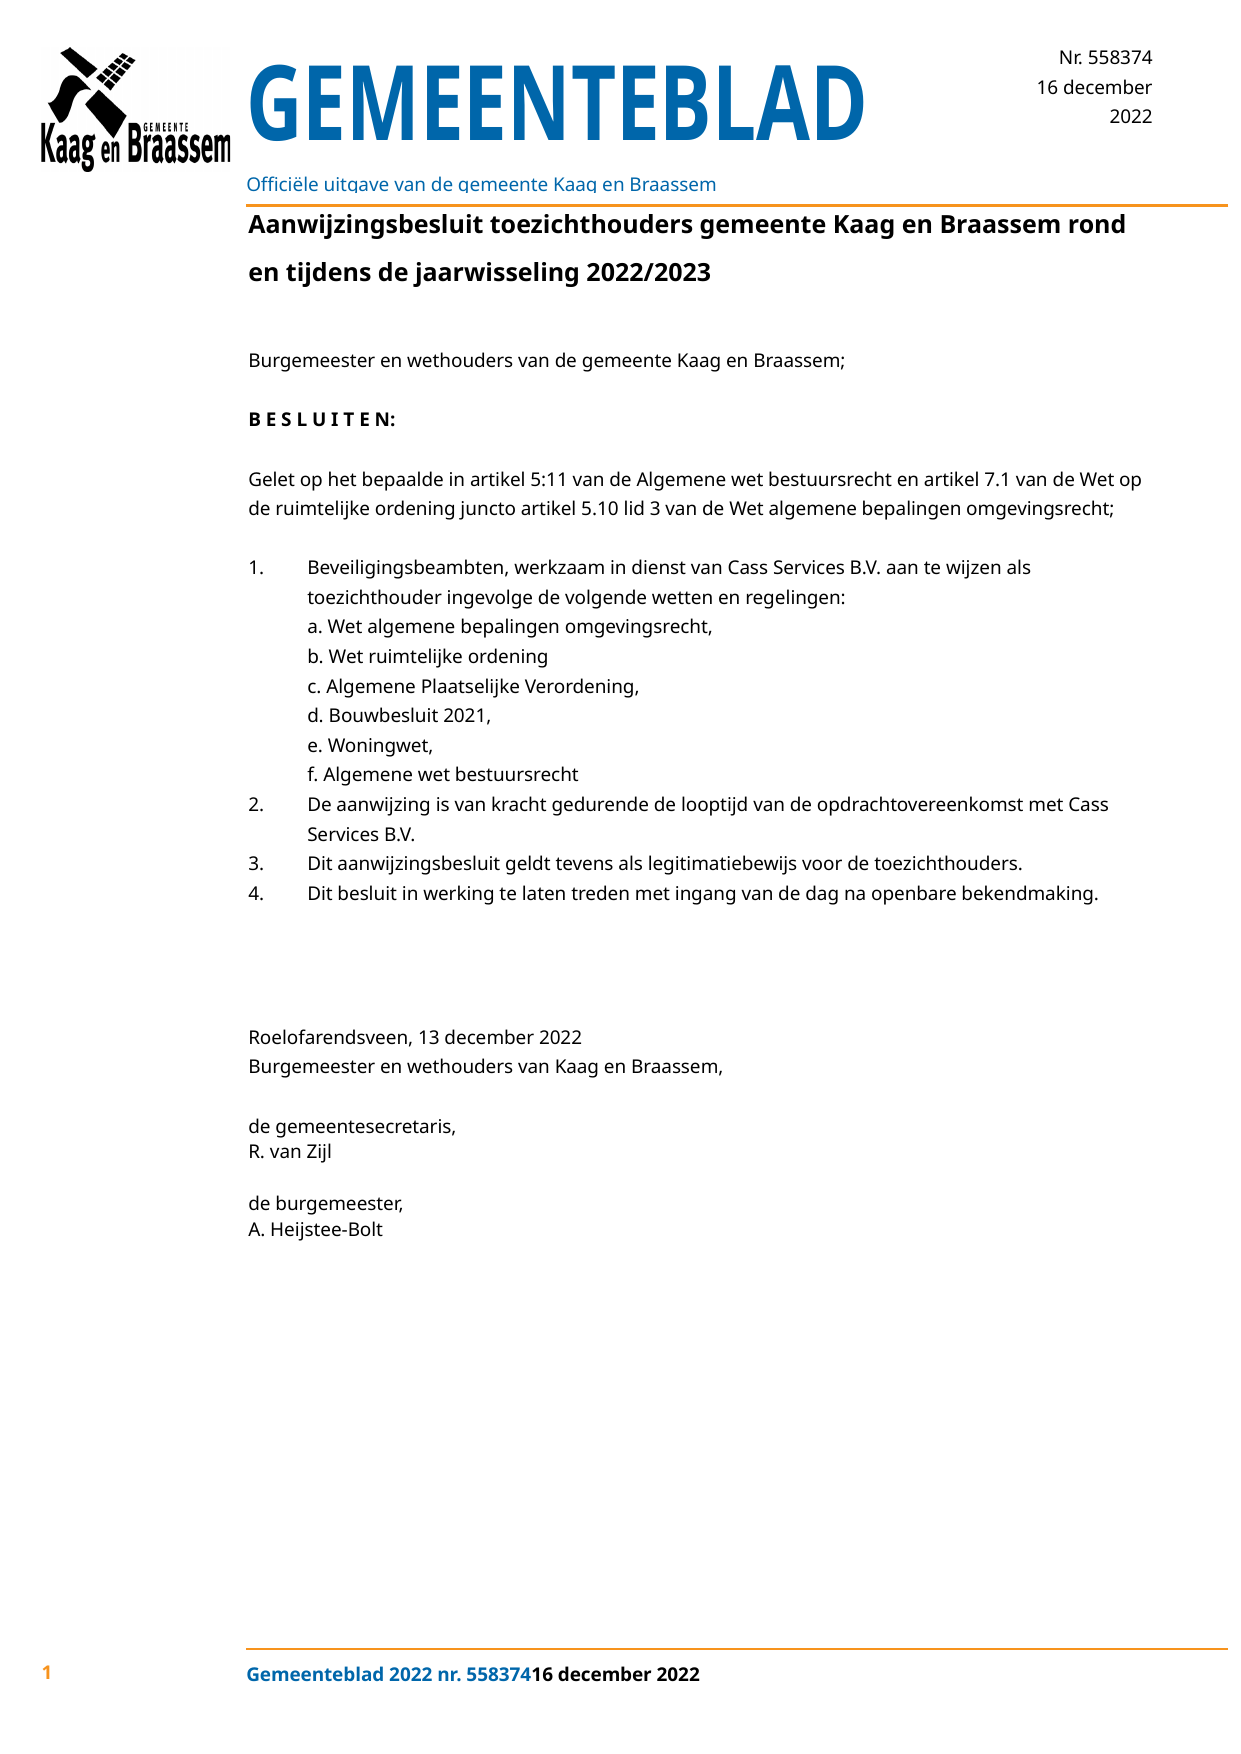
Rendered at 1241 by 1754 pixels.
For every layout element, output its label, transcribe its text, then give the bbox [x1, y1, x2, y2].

text de gemeentesecretaris, [248, 1113, 1152, 1138]
list c. Algemene Plaatselijke Verordening, [248, 673, 1152, 699]
list d. Bouwbesluit 2021, [248, 702, 1152, 728]
list f. Algemene wet bestuursrecht [248, 762, 1152, 787]
text A. Heijstee-Bolt [248, 1216, 1152, 1241]
text Gelet op het bepaalde in artikel 5:11 van de Algemene wet bestuursrecht en artikel 7.1 van de Wet op de ruimtelijke ordening juncto artikel 5.10 lid 3 van de Wet algemene bepalingen omgevingsrecht; [248, 466, 1152, 521]
text de burgemeester, [248, 1190, 1152, 1216]
list Beveiligingsbeambten, werkzaam in dienst van Cass Services B.V. aan te wijzen als toezichthouder ingevolge de volgende wetten en regelingen: [248, 554, 1152, 610]
text Burgemeester en wethouders van de gemeente Kaag en Braassem; [248, 347, 1152, 373]
picture [41, 47, 231, 172]
list Dit besluit in werking te laten treden met ingang van de dag na openbare bekendmaking. [248, 880, 1152, 906]
list Dit aanwijzingsbesluit geldt tevens als legitimatiebewijs voor de toezichthouders. [248, 850, 1152, 876]
text R. van Zijl [248, 1138, 1152, 1164]
text Aanwijzingsbesluit toezichthouders gemeente Kaag en Braassem rond en tijdens de jaarwisseling 2022/2023 [248, 207, 1152, 288]
text B E S L U I T E N: [248, 407, 1152, 432]
list b. Wet ruimtelijke ordening [248, 643, 1152, 669]
list a. Wet algemene bepalingen omgevingsrecht, [248, 614, 1152, 639]
list De aanwijzing is van kracht gedurende de looptijd van de opdrachtovereenkomst met Cass Services B.V. [248, 791, 1152, 847]
text Roelofarendsveen, 13 december 2022 [248, 1024, 1152, 1050]
text Burgemeester en wethouders van Kaag en Braassem, [248, 1054, 1152, 1079]
list e. Woningwet, [248, 732, 1152, 758]
